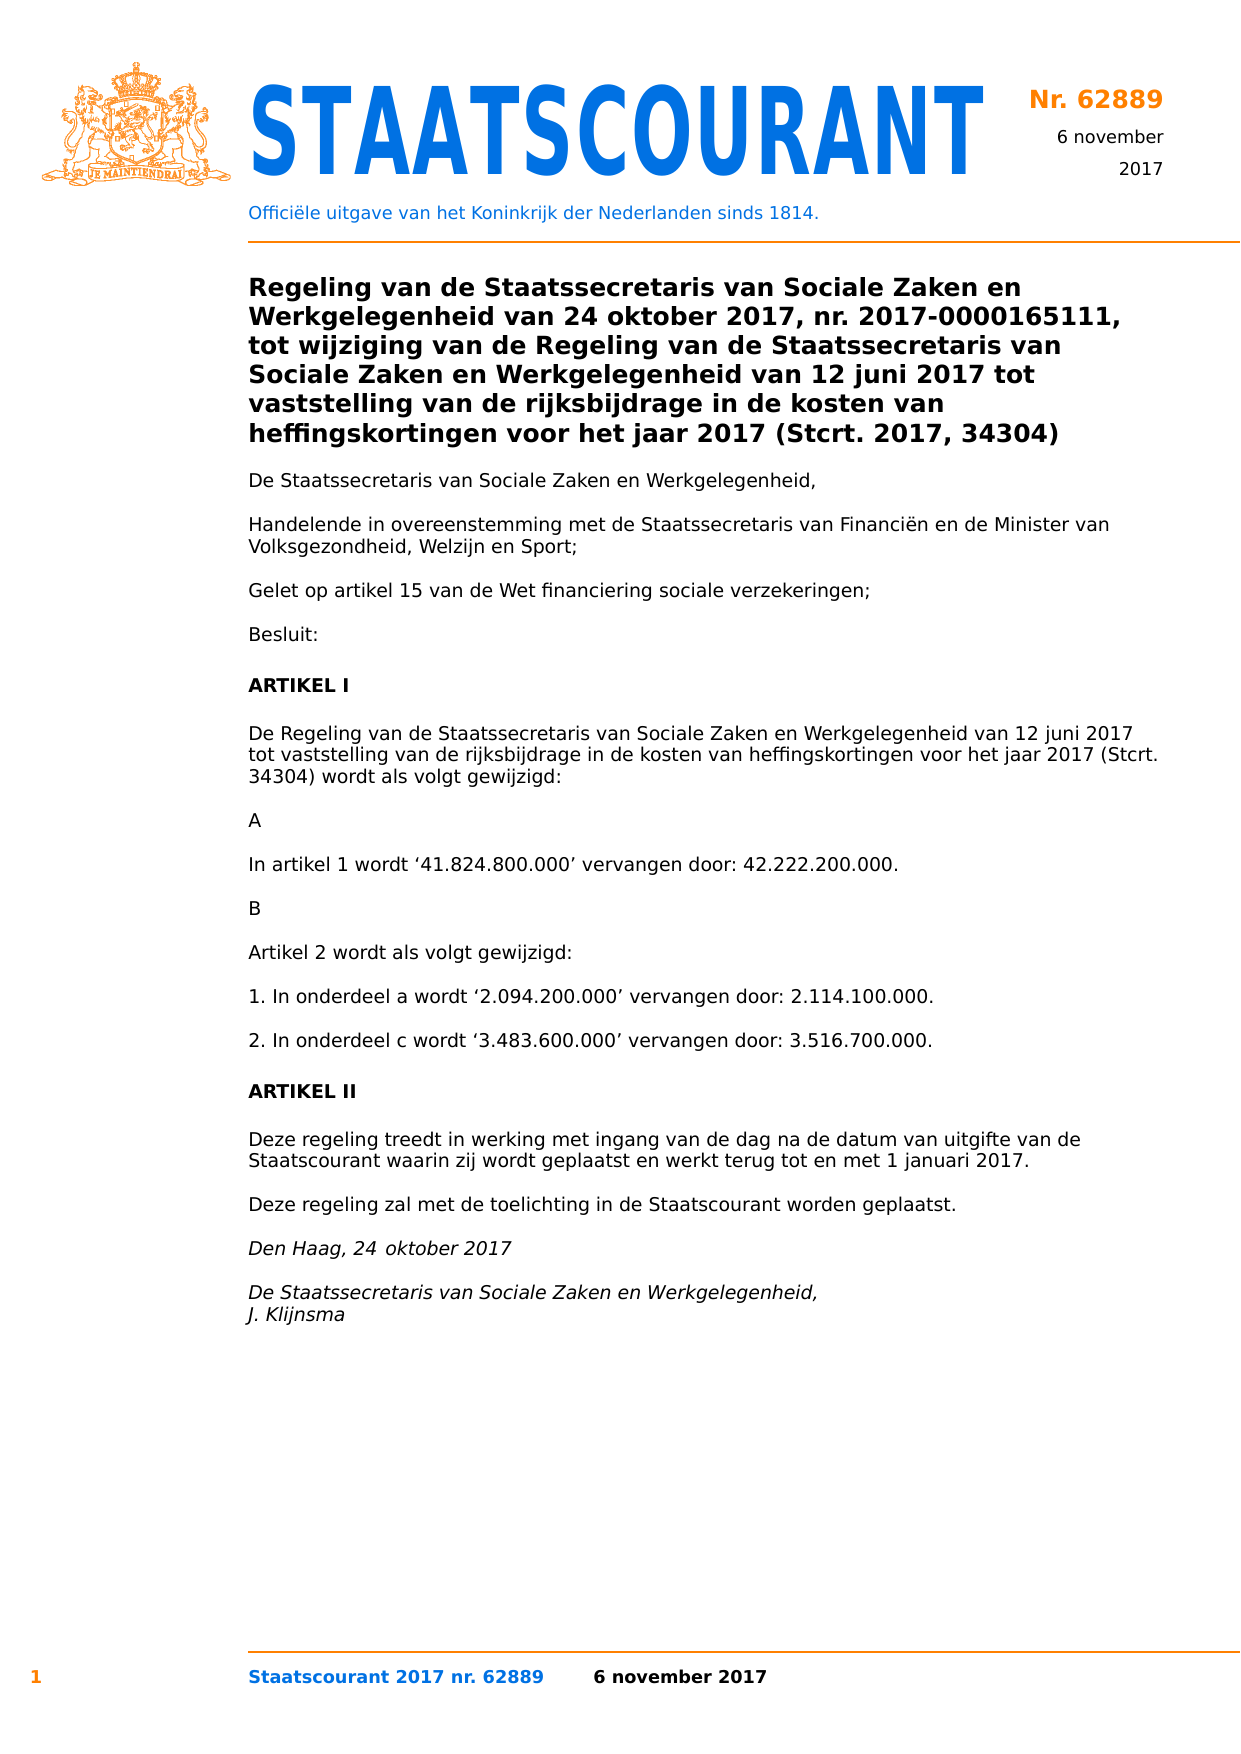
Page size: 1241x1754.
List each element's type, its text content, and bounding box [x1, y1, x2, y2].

text Gelet op artikel 15 van de Wet financiering sociale verzekeringen; [248, 579, 1163, 602]
subtitle ARTIKEL II [248, 1081, 1163, 1103]
text Deze regeling treedt in werking met ingang van de dag na de datum van uitgifte van de Staatscourant waarin zij wordt geplaatst en werkt terug tot en met 1 januari 2017. [248, 1128, 1163, 1172]
table_header [25, 62, 248, 241]
table_header STAATSCOURANT [248, 62, 998, 203]
text Handelende in overeenstemming met de Staatssecretaris van Financiën en de Minister van Volksgezondheid, Welzijn en Sport; [248, 514, 1163, 558]
table_header Nr. 62889 [998, 62, 1240, 121]
text 1. In onderdeel a wordt ‘2.094.200.000’ vervangen door: 2.114.100.000. [248, 986, 1163, 1008]
text Den Haag, 24 oktober 2017 [248, 1238, 1163, 1260]
table_cell Officiële uitgave van het Koninkrijk der Nederlanden sinds 1814. [248, 203, 1240, 241]
text Deze regeling zal met de toelichting in de Staatscourant worden geplaatst. [248, 1194, 1163, 1216]
text In artikel 1 wordt ‘41.824.800.000’ vervangen door: 42.222.200.000. [248, 854, 1163, 876]
subtitle ARTIKEL I [248, 675, 1163, 697]
text De Regeling van de Staatssecretaris van Sociale Zaken en Werkgelegenheid van 12 juni 2017 tot vaststelling van de rijksbijdrage in de kosten van heffingskortingen voor het jaar 2017 (Stcrt. 34304) wordt als volgt gewijzigd: [248, 722, 1163, 788]
text Besluit: [248, 623, 1163, 645]
subtitle Regeling van de Staatssecretaris van Sociale Zaken en Werkgelegenheid van 24 oktober 2017, nr. 2017-0000165111, tot wijziging van de Regeling van de Staatssecretaris van Sociale Zaken en Werkgelegenheid van 12 juni 2017 tot vaststelling van de rijksbijdrage in de kosten van heffingskortingen voor het jaar 2017 (Stcrt. 2017, 34304) [248, 273, 1163, 448]
text B [248, 898, 1163, 920]
text De Staatssecretaris van Sociale Zaken en Werkgelegenheid, [248, 470, 1163, 492]
text De Staatssecretaris van Sociale Zaken en Werkgelegenheid, J. Klijnsma [248, 1282, 1163, 1326]
table_cell 6 november [998, 121, 1240, 153]
text A [248, 810, 1163, 832]
table_cell 2017 [998, 153, 1240, 203]
picture [41, 62, 231, 186]
text 2. In onderdeel c wordt ‘3.483.600.000’ vervangen door: 3.516.700.000. [248, 1029, 1163, 1051]
text Artikel 2 wordt als volgt gewijzigd: [248, 942, 1163, 964]
